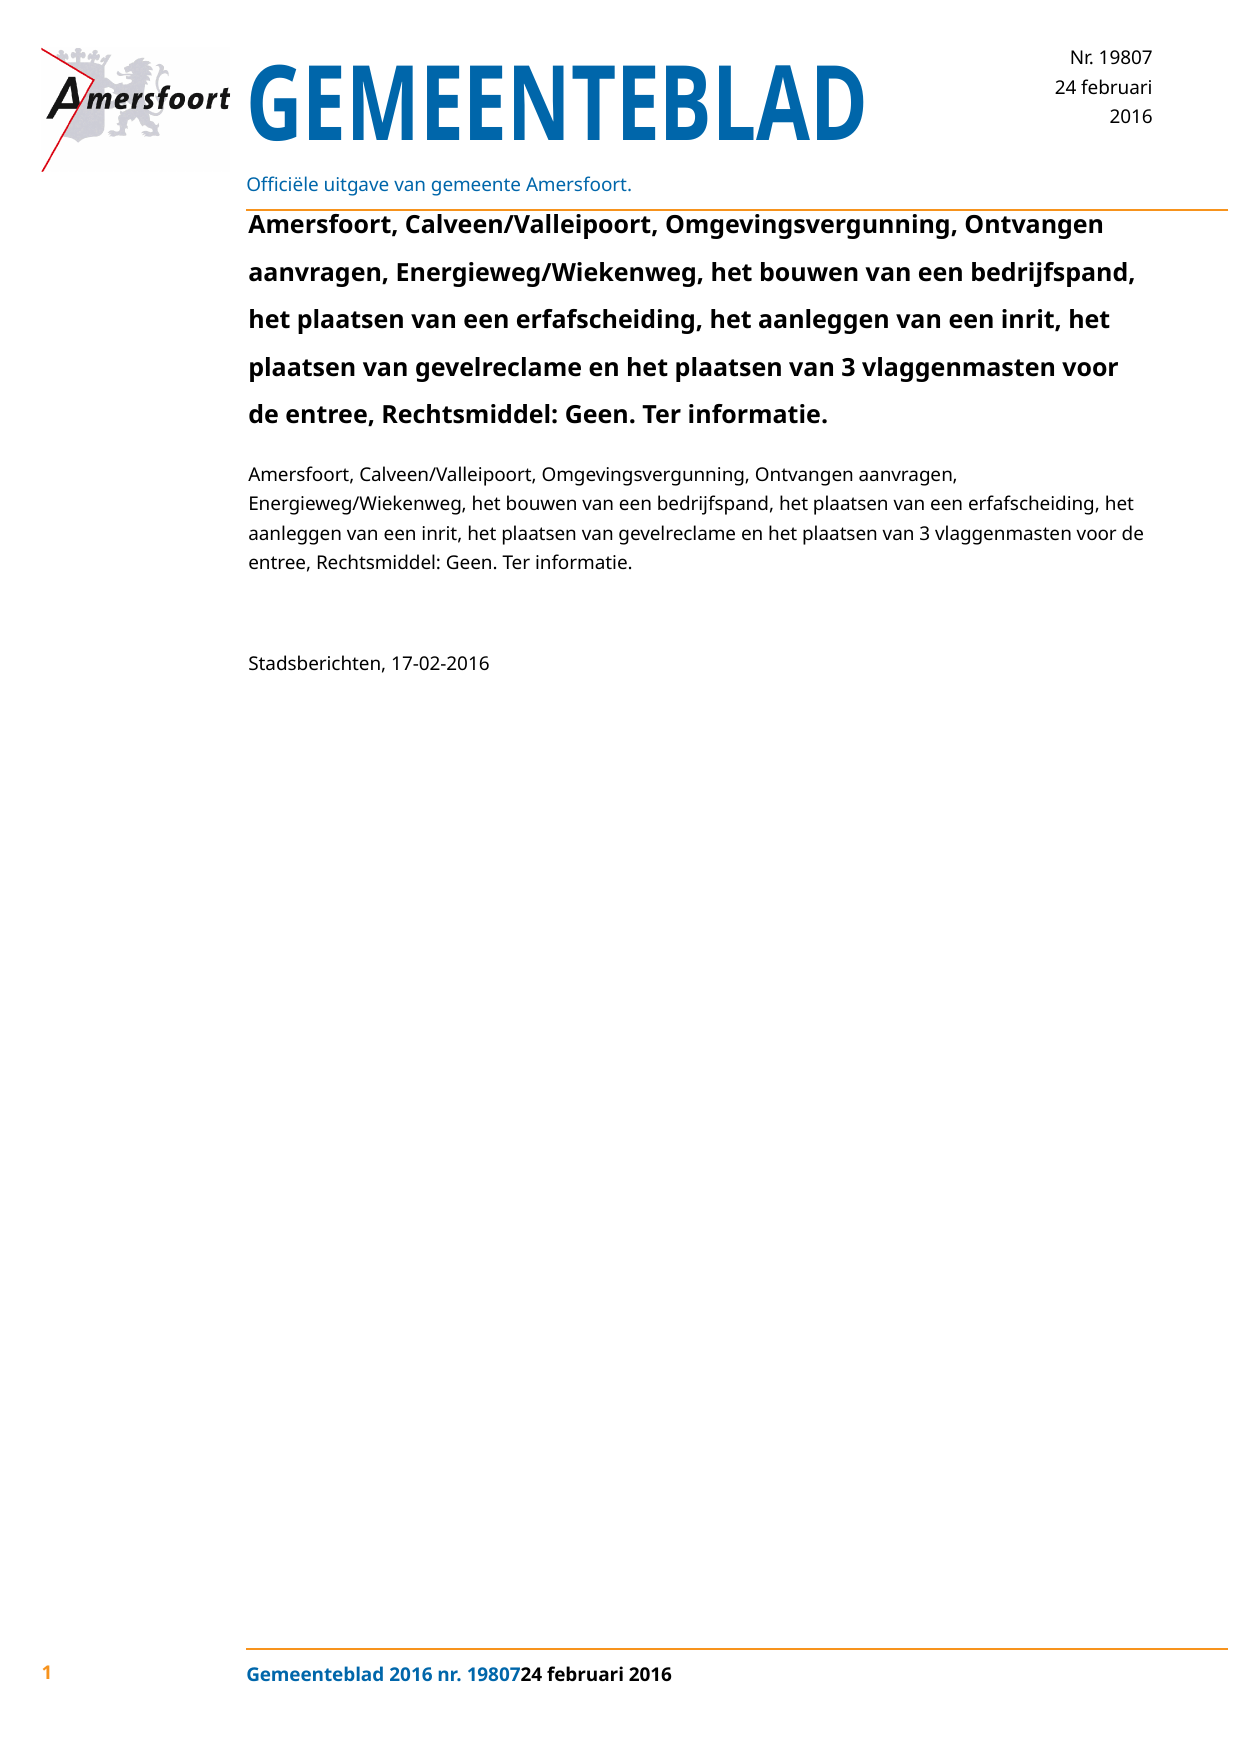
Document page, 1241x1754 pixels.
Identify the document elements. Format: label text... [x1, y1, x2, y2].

text Amersfoort, Calveen/Valleipoort, Omgevingsvergunning, Ontvangen aanvragen, Energieweg/Wiekenweg, het bouwen van een bedrijfspand, het plaatsen van een erfafscheiding, het aanleggen van een inrit, het plaatsen van gevelreclame en het plaatsen van 3 vlaggenmasten voor de entree, Rechtsmiddel: Geen. Ter informatie. [248, 461, 1152, 575]
text Amersfoort, Calveen/Valleipoort, Omgevingsvergunning, Ontvangen aanvragen, Energieweg/Wiekenweg, het bouwen van een bedrijfspand, het plaatsen van een erfafscheiding, het aanleggen van een inrit, het plaatsen van gevelreclame en het plaatsen van 3 vlaggenmasten voor de entree, Rechtsmiddel: Geen. Ter informatie. [248, 211, 1152, 431]
text Stadsberichten, 17-02-2016 [248, 650, 1152, 676]
picture [41, 47, 231, 172]
